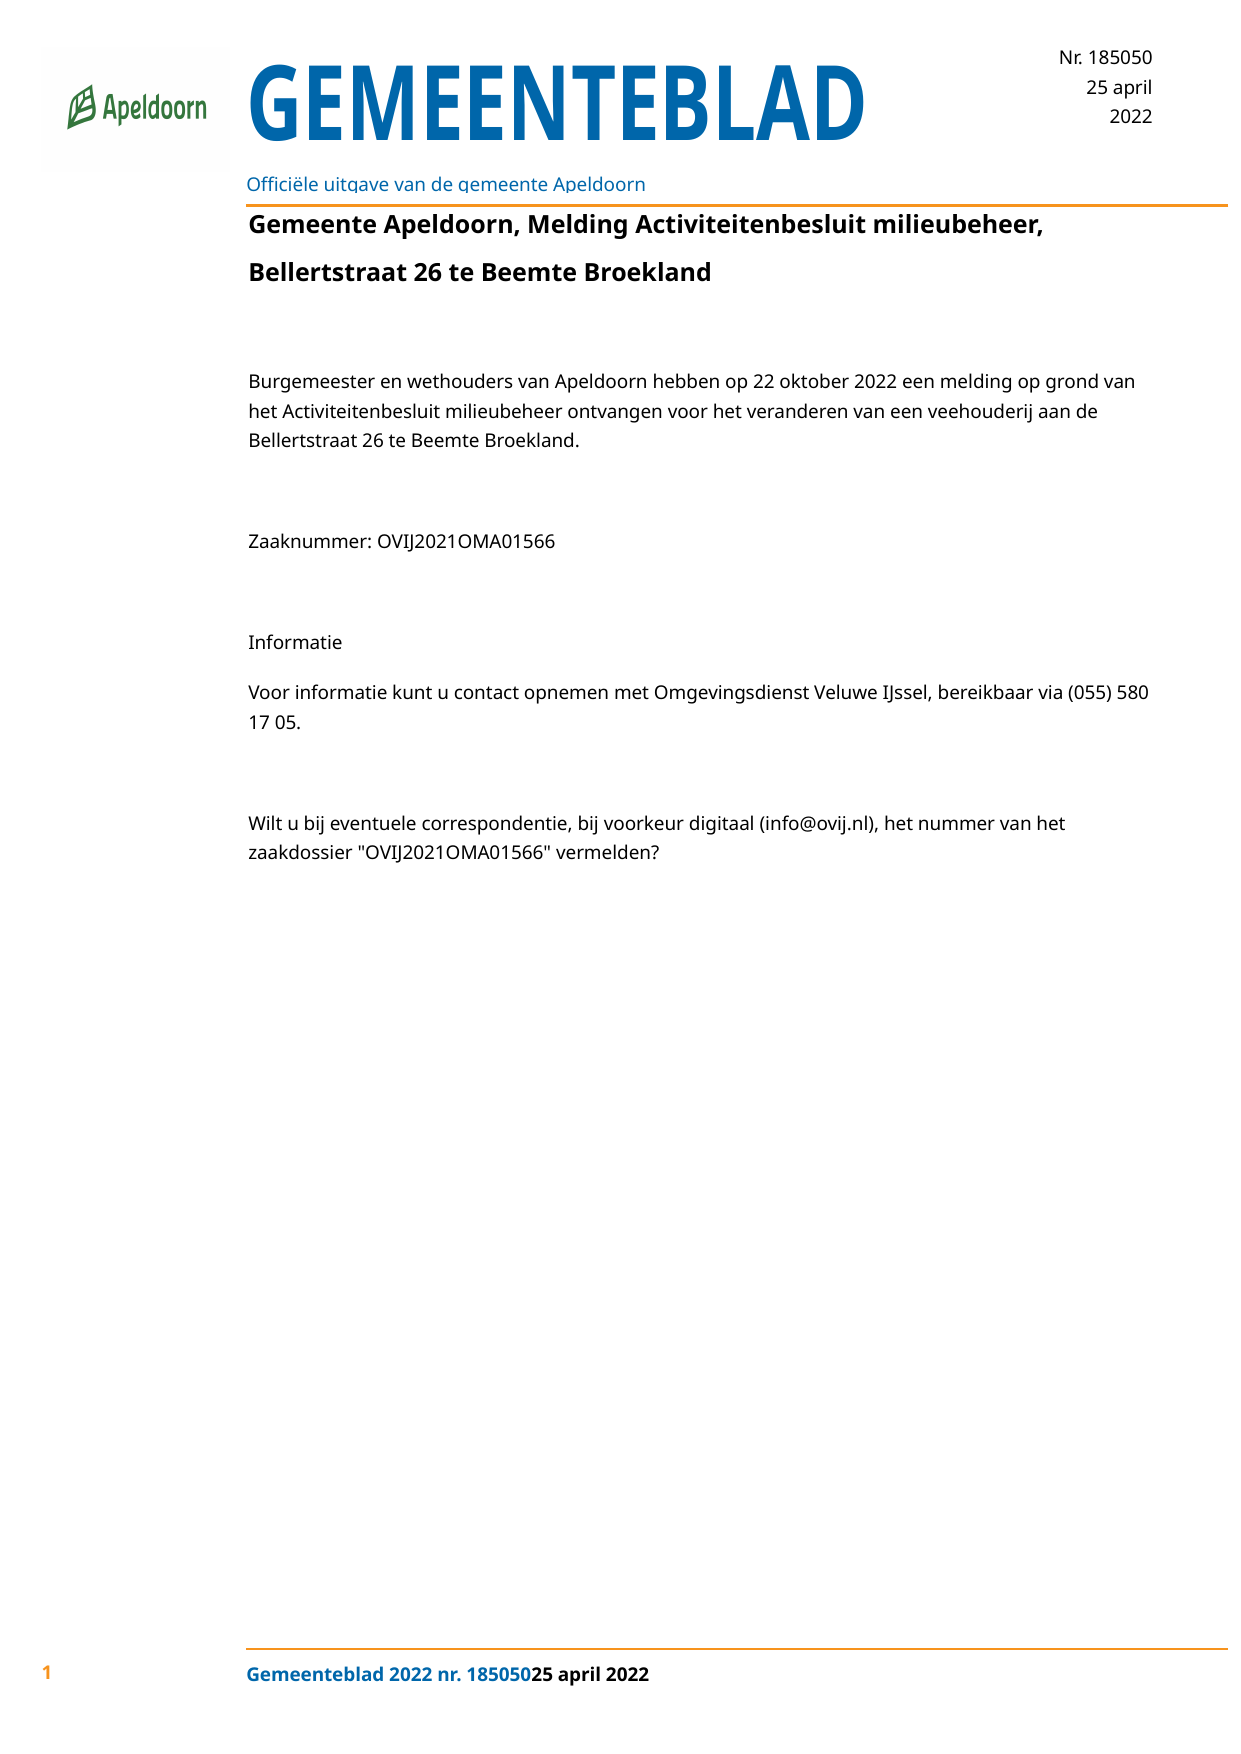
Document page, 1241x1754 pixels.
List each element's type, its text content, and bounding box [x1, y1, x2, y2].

text Burgemeester en wethouders van Apeldoorn hebben op 22 oktober 2022 een melding op grond van het Activiteitenbesluit milieubeheer ontvangen voor het veranderen van een veehouderij aan de Bellertstraat 26 te Beemte Broekland. [248, 368, 1152, 453]
text Zaaknummer: OVIJ2021OMA01566 [248, 528, 1152, 554]
picture [41, 47, 231, 172]
text Informatie [248, 629, 1152, 655]
text Wilt u bij eventuele correspondentie, bij voorkeur digitaal (info@ovij.nl), het nummer van het zaakdossier "OVIJ2021OMA01566" vermelden? [248, 810, 1152, 865]
text Gemeente Apeldoorn, Melding Activiteitenbesluit milieubeheer, Bellertstraat 26 te Beemte Broekland [248, 207, 1152, 288]
text Voor informatie kunt u contact opnemen met Omgevingsdienst Veluwe IJssel, bereikbaar via (055) 580 17 05. [248, 679, 1152, 735]
